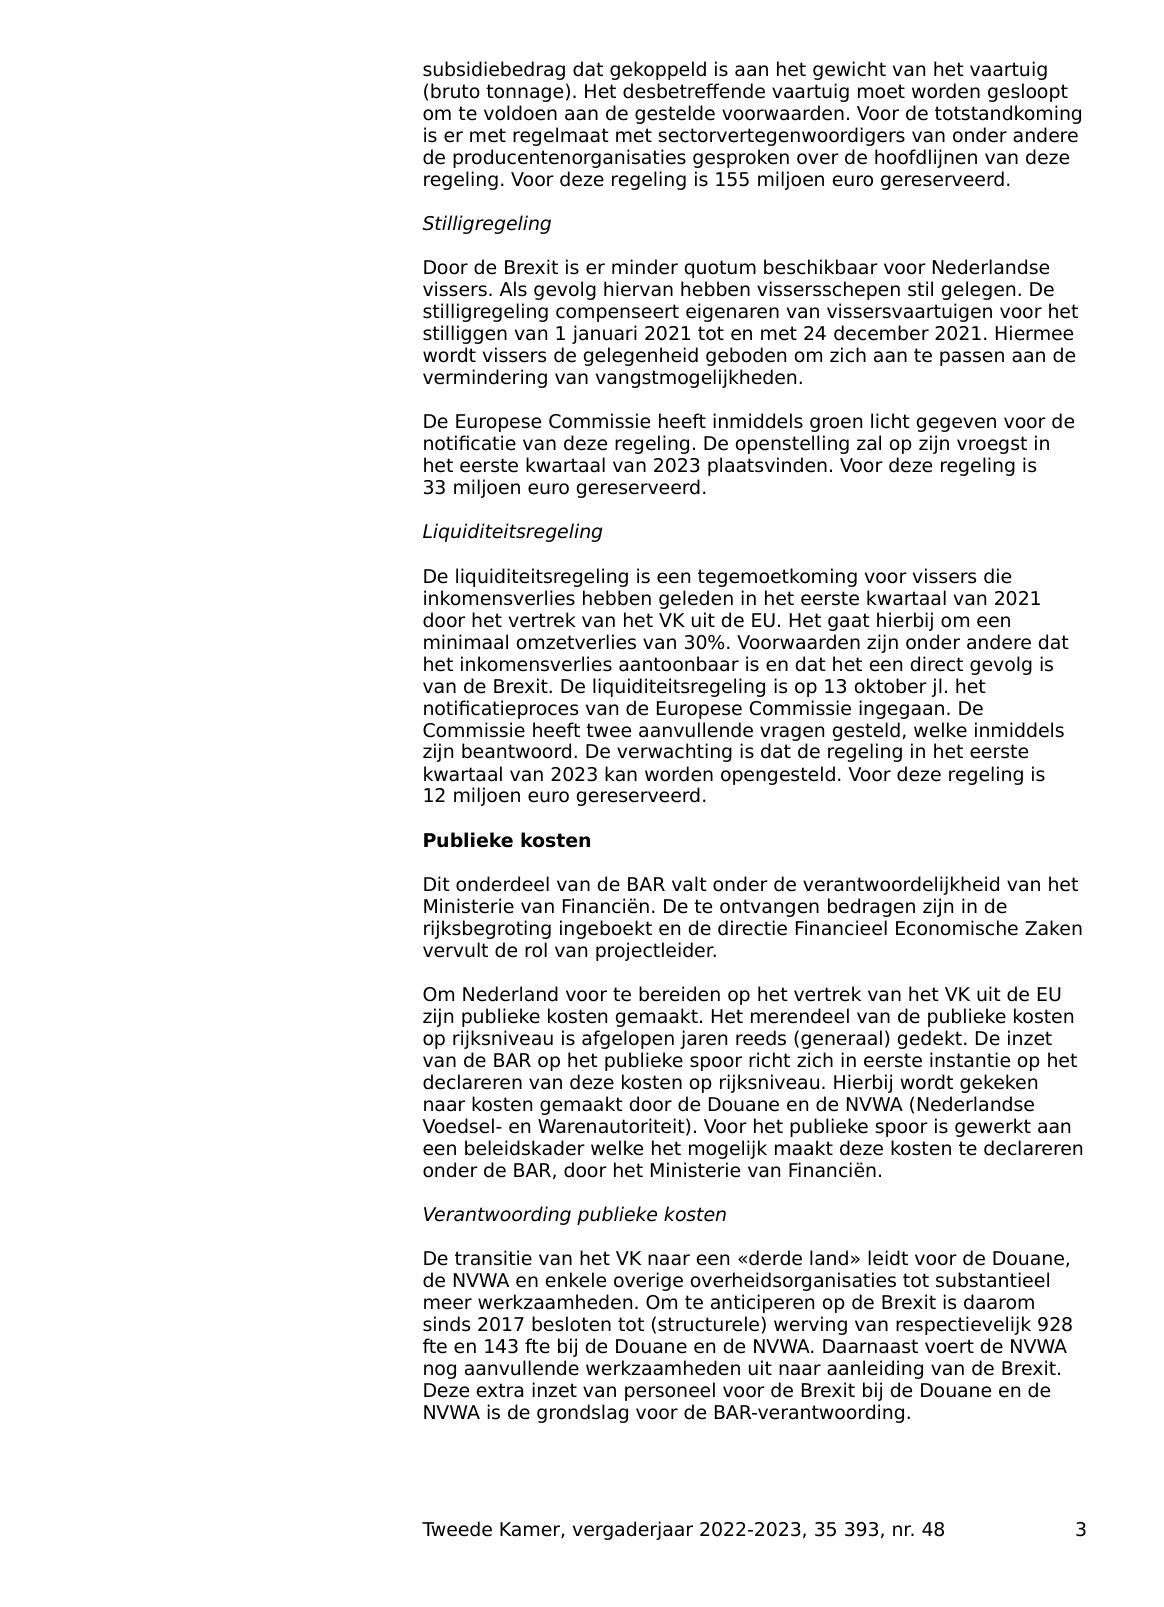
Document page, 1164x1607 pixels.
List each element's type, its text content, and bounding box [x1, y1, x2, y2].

text subsidiebedrag dat gekoppeld is aan het gewicht van het vaartuig (bruto tonnage). Het desbetreffende vaartuig moet worden gesloopt om te voldoen aan de gestelde voorwaarden. Voor de totstandkoming is er met regelmaat met sectorvertegenwoordigers van onder andere de producentenorganisaties gesproken over de hoofdlijnen van deze regeling. Voor deze regeling is 155 miljoen euro gereserveerd. [422, 59, 1087, 191]
text Dit onderdeel van de BAR valt onder de verantwoordelijkheid van het Ministerie van Financiën. De te ontvangen bedragen zijn in de rijksbegroting ingeboekt en de directie Financieel Economische Zaken vervult de rol van projectleider. [422, 874, 1087, 962]
text De transitie van het VK naar een «derde land» leidt voor de Douane, de NVWA en enkele overige overheidsorganisaties tot substantieel meer werkzaamheden. Om te anticiperen op de Brexit is daarom sinds 2017 besloten tot (structurele) werving van respectievelijk 928 fte en 143 fte bij de Douane en de NVWA. Daarnaast voert de NVWA nog aanvullende werkzaamheden uit naar aanleiding van de Brexit. Deze extra inzet van personeel voor de Brexit bij de Douane en de NVWA is de grondslag voor de BAR-verantwoording. [422, 1248, 1087, 1424]
subtitle Publieke kosten [422, 829, 1087, 852]
subtitle Liquiditeitsregeling [422, 521, 1087, 543]
subtitle Verantwoording publieke kosten [422, 1204, 1087, 1226]
text De Europese Commissie heeft inmiddels groen licht gegeven voor de notificatie van deze regeling. De openstelling zal op zijn vroegst in het eerste kwartaal van 2023 plaatsvinden. Voor deze regeling is 33 miljoen euro gereserveerd. [422, 411, 1087, 499]
subtitle Stilligregeling [422, 213, 1087, 235]
text De liquiditeitsregeling is een tegemoetkoming voor vissers die inkomensverlies hebben geleden in het eerste kwartaal van 2021 door het vertrek van het VK uit de EU. Het gaat hierbij om een minimaal omzetverlies van 30%. Voorwaarden zijn onder andere dat het inkomensverlies aantoonbaar is en dat het een direct gevolg is van de Brexit. De liquiditeitsregeling is op 13 oktober jl. het notificatieproces van de Europese Commissie ingegaan. De Commissie heeft twee aanvullende vragen gesteld, welke inmiddels zijn beantwoord. De verwachting is dat de regeling in het eerste kwartaal van 2023 kan worden opengesteld. Voor deze regeling is 12 miljoen euro gereserveerd. [422, 566, 1087, 807]
text Door de Brexit is er minder quotum beschikbaar voor Nederlandse vissers. Als gevolg hiervan hebben vissersschepen stil gelegen. De stilligregeling compenseert eigenaren van vissersvaartuigen voor het stilliggen van 1 januari 2021 tot en met 24 december 2021. Hiermee wordt vissers de gelegenheid geboden om zich aan te passen aan de vermindering van vangstmogelijkheden. [422, 257, 1087, 389]
text Om Nederland voor te bereiden op het vertrek van het VK uit de EU zijn publieke kosten gemaakt. Het merendeel van de publieke kosten op rijksniveau is afgelopen jaren reeds (generaal) gedekt. De inzet van de BAR op het publieke spoor richt zich in eerste instantie op het declareren van deze kosten op rijksniveau. Hierbij wordt gekeken naar kosten gemaakt door de Douane en de NVWA (Nederlandse Voedsel- en Warenautoriteit). Voor het publieke spoor is gewerkt aan een beleidskader welke het mogelijk maakt deze kosten te declareren onder de BAR, door het Ministerie van Financiën. [422, 984, 1087, 1182]
